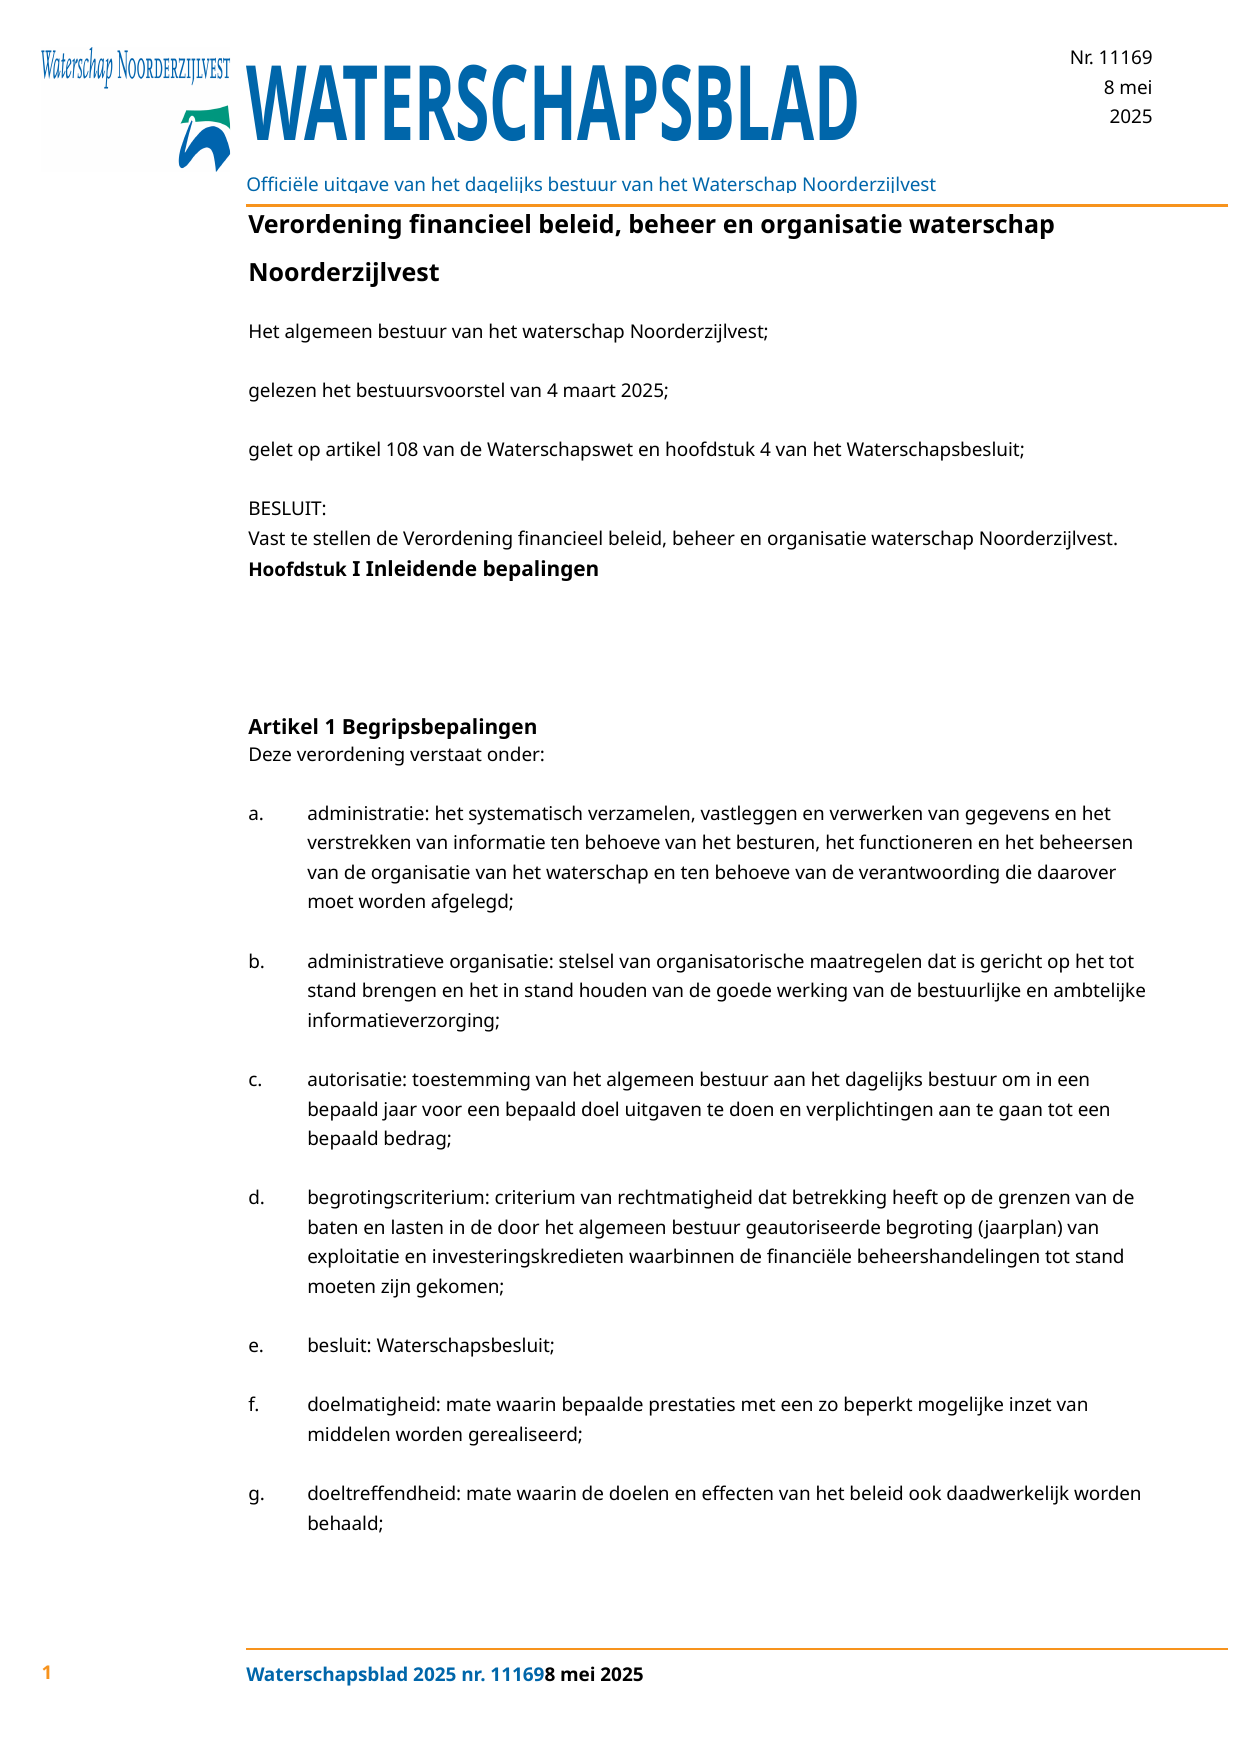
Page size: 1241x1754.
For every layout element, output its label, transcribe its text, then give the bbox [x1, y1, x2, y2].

text Hoofdstuk I Inleidende bepalingen [248, 554, 1152, 583]
picture [41, 47, 231, 172]
list administratieve organisatie: stelsel van organisatorische maatregelen dat is gericht op het tot stand brengen en het in stand houden van de goede werking van de bestuurlijke en ambtelijke informatieverzorging; [248, 948, 1152, 1033]
text gelet op artikel 108 van de Waterschapswet en hoofdstuk 4 van het Waterschapsbesluit; [248, 436, 1152, 462]
text Verordening financieel beleid, beheer en organisatie waterschap Noorderzijlvest [248, 207, 1152, 288]
text Vast te stellen de Verordening financieel beleid, beheer en organisatie waterschap Noorderzijlvest. [248, 525, 1152, 551]
text gelezen het bestuursvoorstel van 4 maart 2025; [248, 377, 1152, 403]
list autorisatie: toestemming van het algemeen bestuur aan het dagelijks bestuur om in een bepaald jaar voor een bepaald doel uitgaven te doen en verplichtingen aan te gaan tot een bepaald bedrag; [248, 1066, 1152, 1151]
list begrotingscriterium: criterium van rechtmatigheid dat betrekking heeft op de grenzen van de baten en lasten in de door het algemeen bestuur geautoriseerde begroting (jaarplan) van exploitatie en investeringskredieten waarbinnen de financiële beheershandelingen tot stand moeten zijn gekomen; [248, 1184, 1152, 1299]
list administratie: het systematisch verzamelen, vastleggen en verwerken van gegevens en het verstrekken van informatie ten behoeve van het besturen, het functioneren en het beheersen van de organisatie van het waterschap en ten behoeve van de verantwoording die daarover moet worden afgelegd; [248, 800, 1152, 914]
list besluit: Waterschapsbesluit; [248, 1332, 1152, 1358]
text Het algemeen bestuur van het waterschap Noorderzijlvest; [248, 318, 1152, 344]
text BESLUIT: [248, 495, 1152, 521]
list doeltreffendheid: mate waarin de doelen en effecten van het beleid ook daadwerkelijk worden behaald; [248, 1480, 1152, 1536]
text Artikel 1 Begripsbepalingen [248, 712, 1152, 741]
list doelmatigheid: mate waarin bepaalde prestaties met een zo beperkt mogelijke inzet van middelen worden gerealiseerd; [248, 1392, 1152, 1447]
text Deze verordening verstaat onder: [248, 741, 1152, 766]
